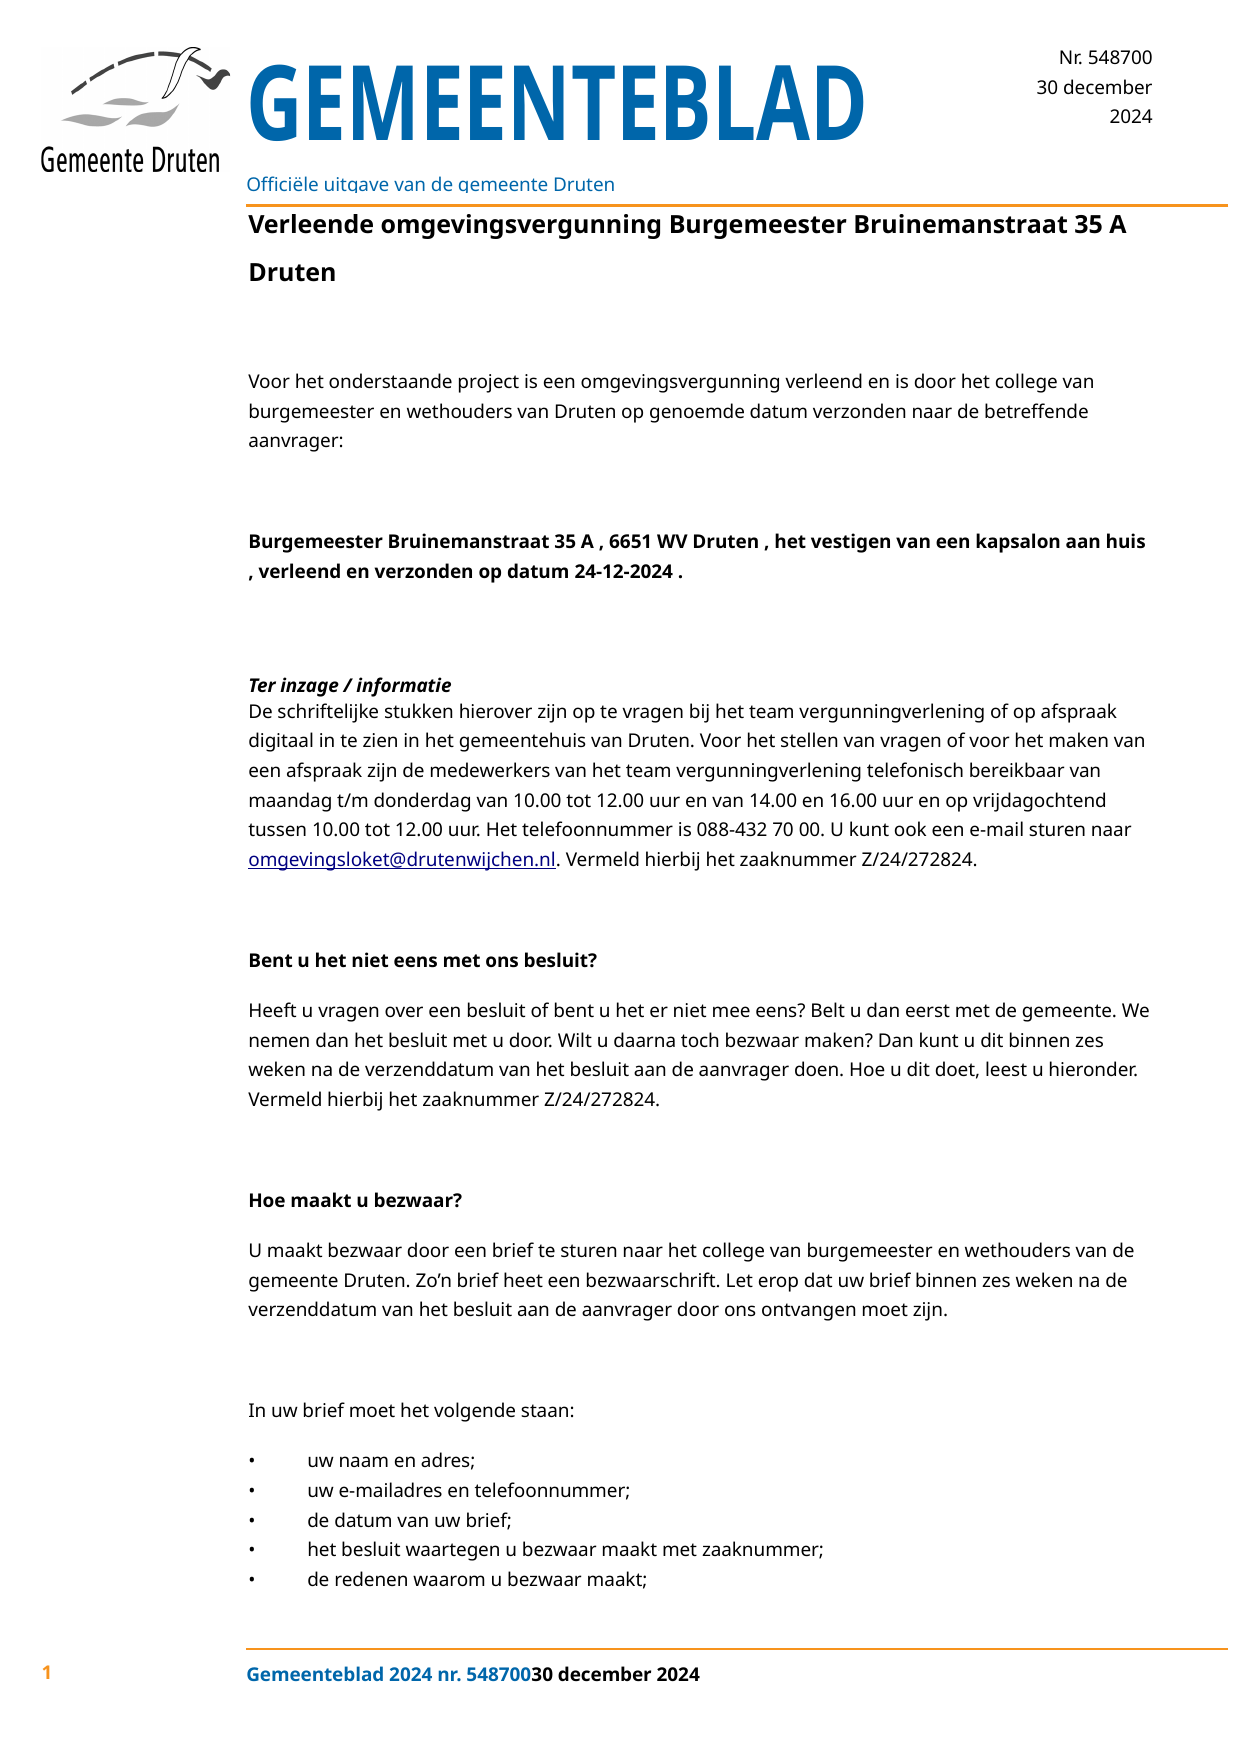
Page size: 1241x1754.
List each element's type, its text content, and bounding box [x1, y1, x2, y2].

text Bent u het niet eens met ons besluit? [248, 947, 1152, 972]
text Ter inzage / informatie [248, 672, 1152, 698]
text Hoe maakt u bezwaar? [248, 1187, 1152, 1212]
list de datum van uw brief; [248, 1507, 1152, 1532]
text In uw brief moet het volgende staan: [248, 1397, 1152, 1423]
picture [41, 47, 231, 172]
text De schriftelijke stukken hierover zijn op te vragen bij het team vergunningverlening of op afspraak digitaal in te zien in het gemeentehuis van Druten. Voor het stellen van vragen of voor het maken van een afspraak zijn de medewerkers van het team vergunningverlening telefonisch bereikbaar van maandag t/m donderdag van 10.00 tot 12.00 uur en van 14.00 en 16.00 uur en op vrijdagochtend tussen 10.00 tot 12.00 uur. Het telefoonnummer is 088-432 70 00. U kunt ook een e-mail sturen naar omgevingsloket@drutenwijchen.nl. Vermeld hierbij het zaaknummer Z/24/272824. [248, 698, 1152, 872]
list het besluit waartegen u bezwaar maakt met zaaknummer; [248, 1536, 1152, 1562]
text Heeft u vragen over een besluit of bent u het er niet mee eens? Belt u dan eerst met de gemeente. We nemen dan het besluit met u door. Wilt u daarna toch bezwaar maken? Dan kunt u dit binnen zes weken na de verzenddatum van het besluit aan de aanvrager doen. Hoe u dit doet, leest u hieronder. Vermeld hierbij het zaaknummer Z/24/272824. [248, 997, 1152, 1112]
list uw naam en adres; [248, 1448, 1152, 1473]
text Voor het onderstaande project is een omgevingsvergunning verleend en is door het college van burgemeester en wethouders van Druten op genoemde datum verzonden naar de betreffende aanvrager: [248, 368, 1152, 453]
text U maakt bezwaar door een brief te sturen naar het college van burgemeester en wethouders van de gemeente Druten. Zo’n brief heet een bezwaarschrift. Let erop dat uw brief binnen zes weken na de verzenddatum van het besluit aan de aanvrager door ons ontvangen moet zijn. [248, 1237, 1152, 1322]
list de redenen waarom u bezwaar maakt; [248, 1566, 1152, 1592]
text Burgemeester Bruinemanstraat 35 A , 6651 WV Druten , het vestigen van een kapsalon aan huis , verleend en verzonden op datum 24-12-2024 . [248, 528, 1152, 584]
text Verleende omgevingsvergunning Burgemeester Bruinemanstraat 35 A Druten [248, 207, 1152, 288]
list uw e-mailadres en telefoonnummer; [248, 1477, 1152, 1503]
